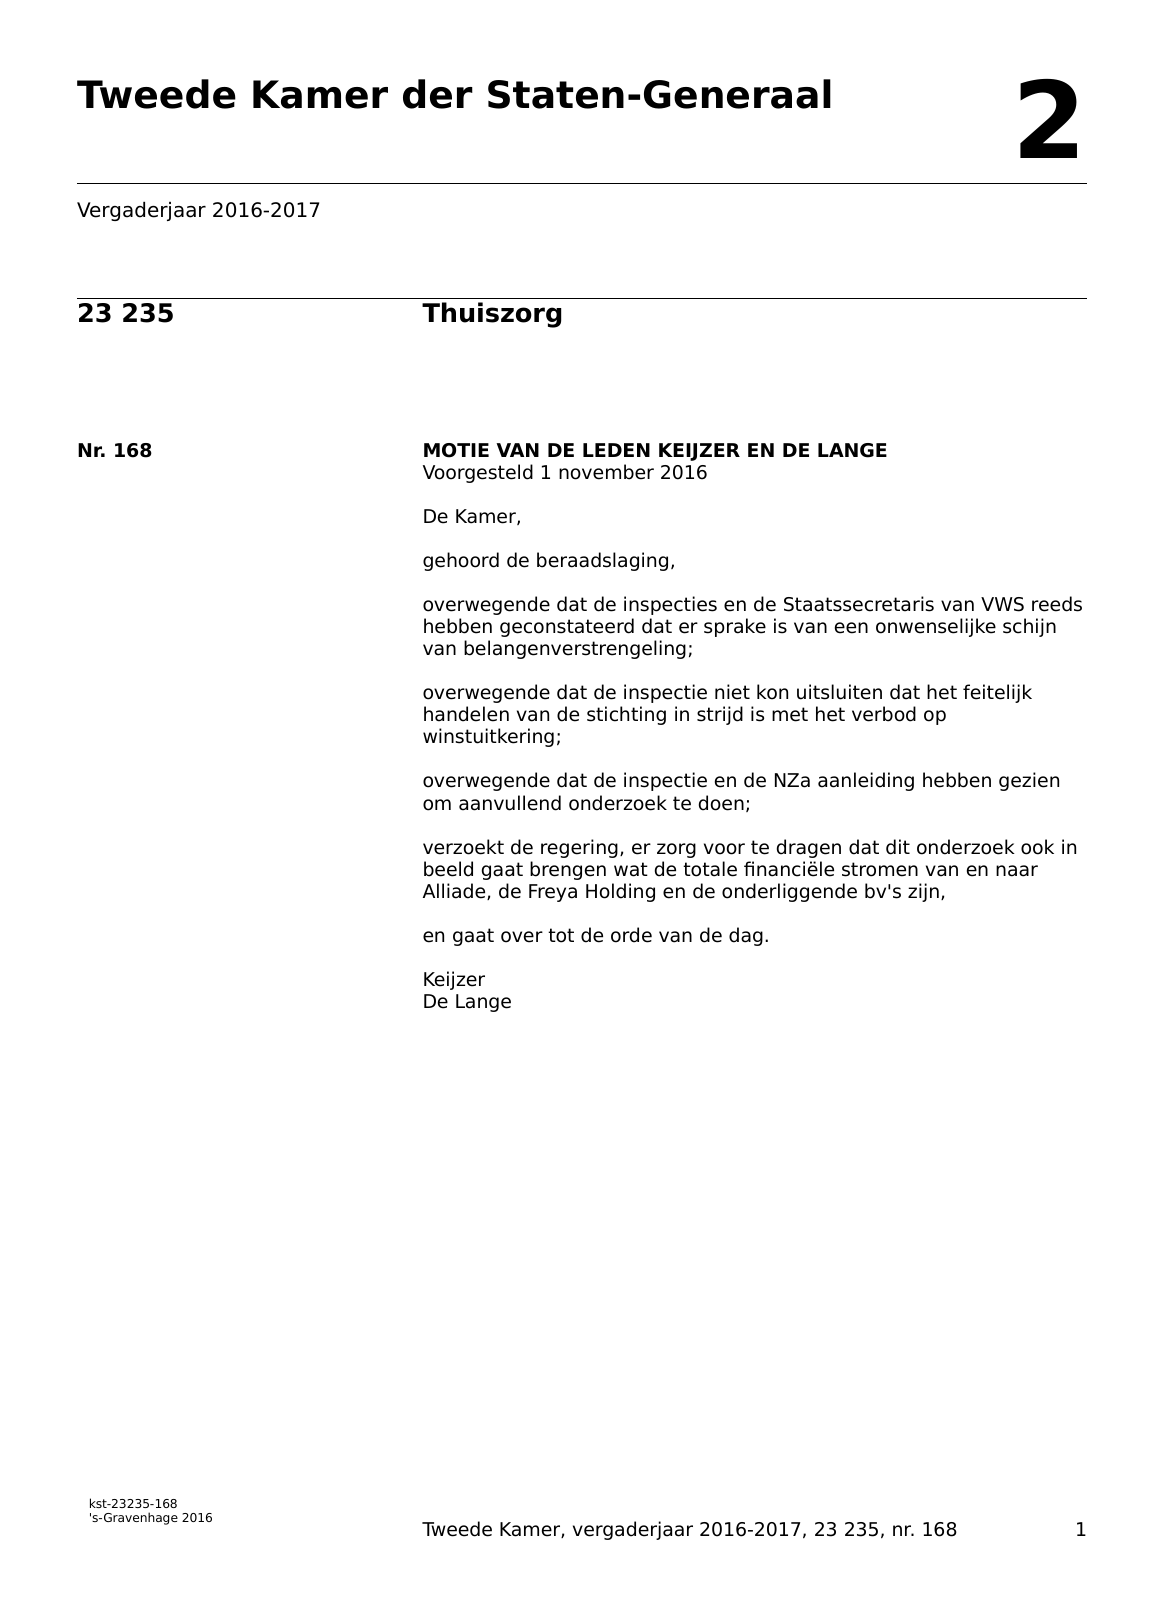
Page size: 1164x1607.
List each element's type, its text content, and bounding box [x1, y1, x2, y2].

subtitle 23 235 Thuiszorg [77, 299, 1087, 329]
text overwegende dat de inspectie niet kon uitsluiten dat het feitelijk handelen van de stichting in strijd is met het verbod op winstuitkering; [422, 682, 1087, 748]
text kst-23235-168 [88, 1497, 323, 1511]
table_header Tweede Kamer der Staten-Generaal [77, 59, 886, 183]
text Voorgesteld 1 november 2016 [422, 462, 1087, 484]
table_header 2 [886, 59, 1087, 183]
text Keijzer [422, 969, 1087, 991]
text verzoekt de regering, er zorg voor te dragen dat dit onderzoek ook in beeld gaat brengen wat de totale financiële stromen van en naar Alliade, de Freya Holding en de onderliggende bv's zijn, [422, 837, 1087, 902]
text overwegende dat de inspectie en de NZa aanleiding hebben gezien om aanvullend onderzoek te doen; [422, 770, 1087, 814]
table_cell Vergaderjaar 2016-2017 [77, 184, 1087, 298]
text De Lange [422, 991, 1087, 1013]
text 's-Gravenhage 2016 [88, 1511, 323, 1525]
text overwegende dat de inspecties en de Staatssecretaris van VWS reeds hebben geconstateerd dat er sprake is van een onwenselijke schijn van belangenverstrengeling; [422, 594, 1087, 660]
text De Kamer, [422, 506, 1087, 528]
text gehoord de beraadslaging, [422, 550, 1087, 572]
subtitle Nr. 168 MOTIE VAN DE LEDEN KEIJZER EN DE LANGE [77, 440, 1087, 462]
text en gaat over tot de orde van de dag. [422, 925, 1087, 947]
